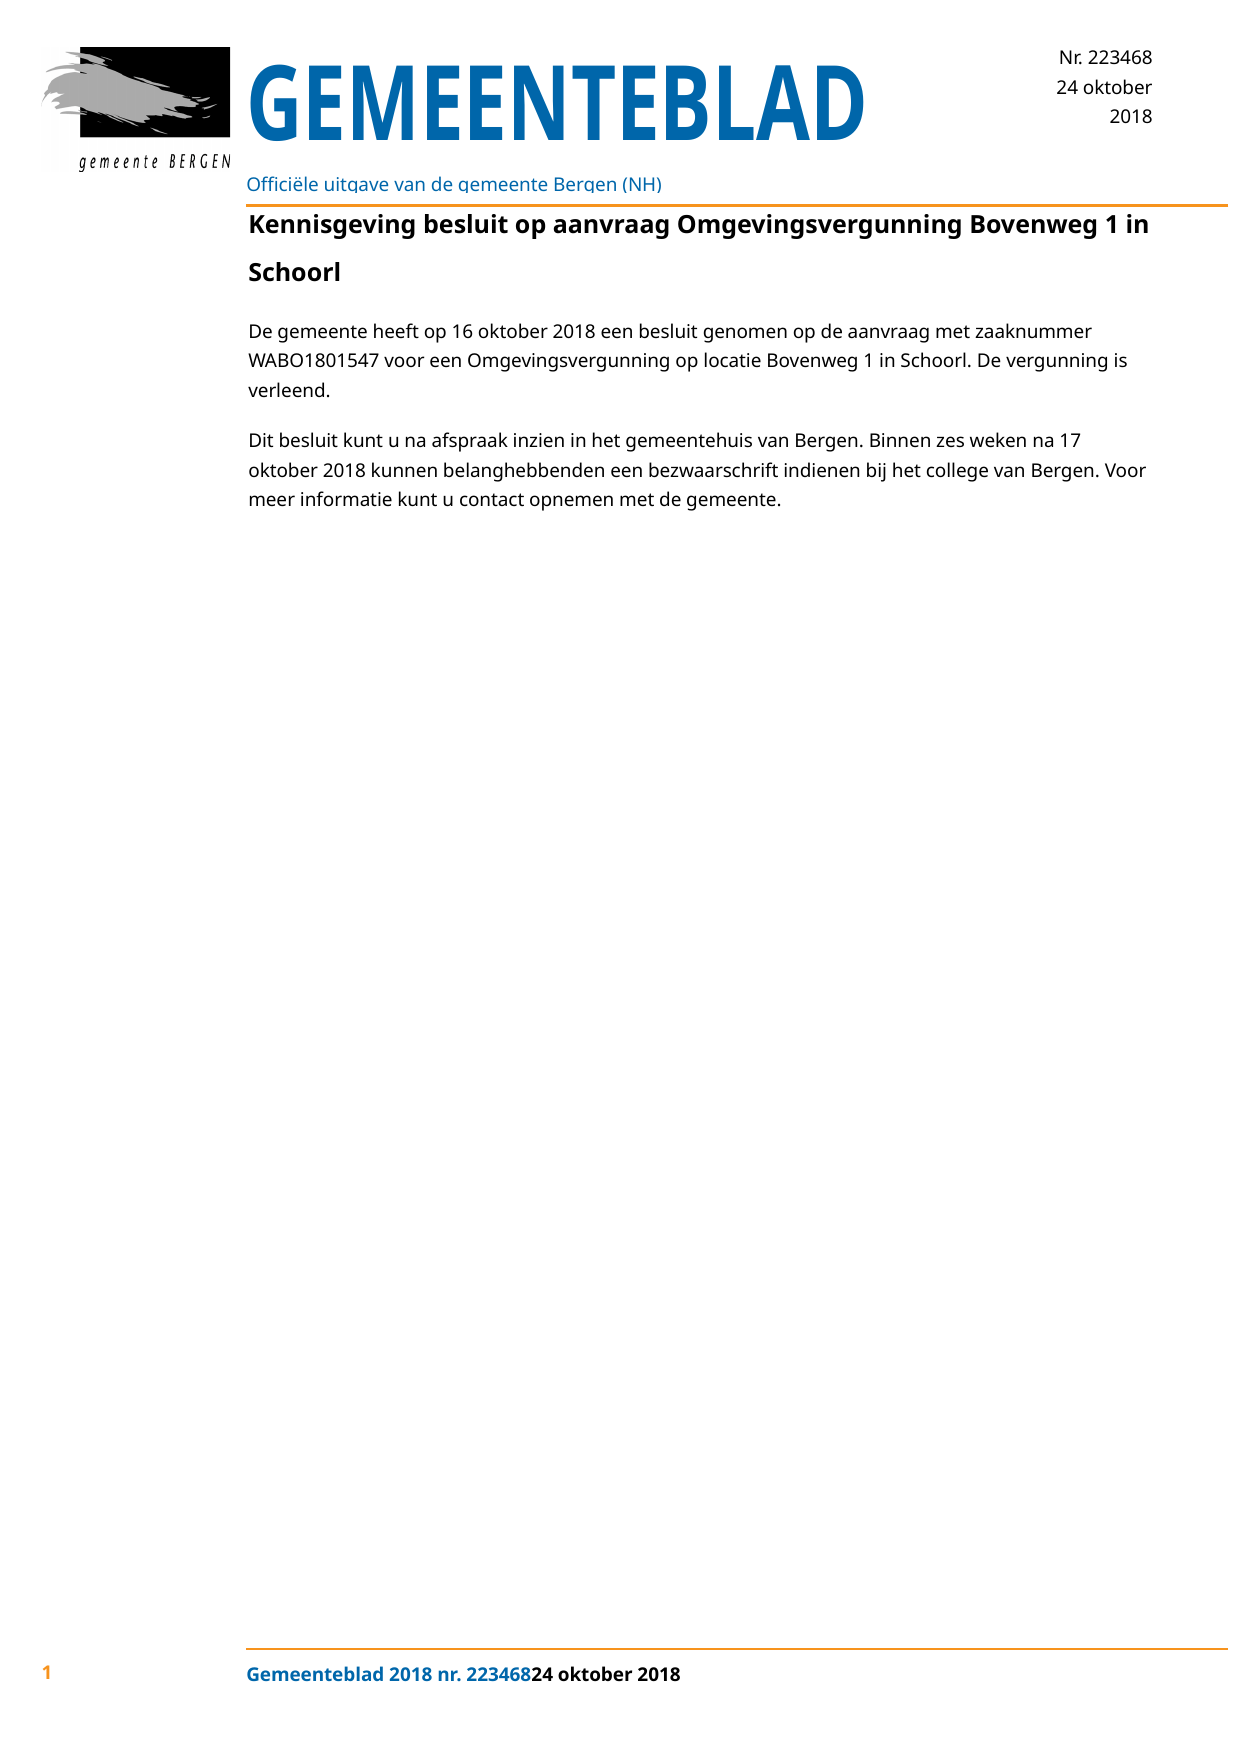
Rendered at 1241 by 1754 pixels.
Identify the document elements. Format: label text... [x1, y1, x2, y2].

text Dit besluit kunt u na afspraak inzien in het gemeentehuis van Bergen. Binnen zes weken na 17 oktober 2018 kunnen belanghebbenden een bezwaarschrift indienen bij het college van Bergen. Voor meer informatie kunt u contact opnemen met de gemeente. [248, 427, 1152, 512]
picture [41, 47, 231, 172]
text Kennisgeving besluit op aanvraag Omgevingsvergunning Bovenweg 1 in Schoorl [248, 207, 1152, 288]
text De gemeente heeft op 16 oktober 2018 een besluit genomen op de aanvraag met zaaknummer WABO1801547 voor een Omgevingsvergunning op locatie Bovenweg 1 in Schoorl. De vergunning is verleend. [248, 318, 1152, 403]
